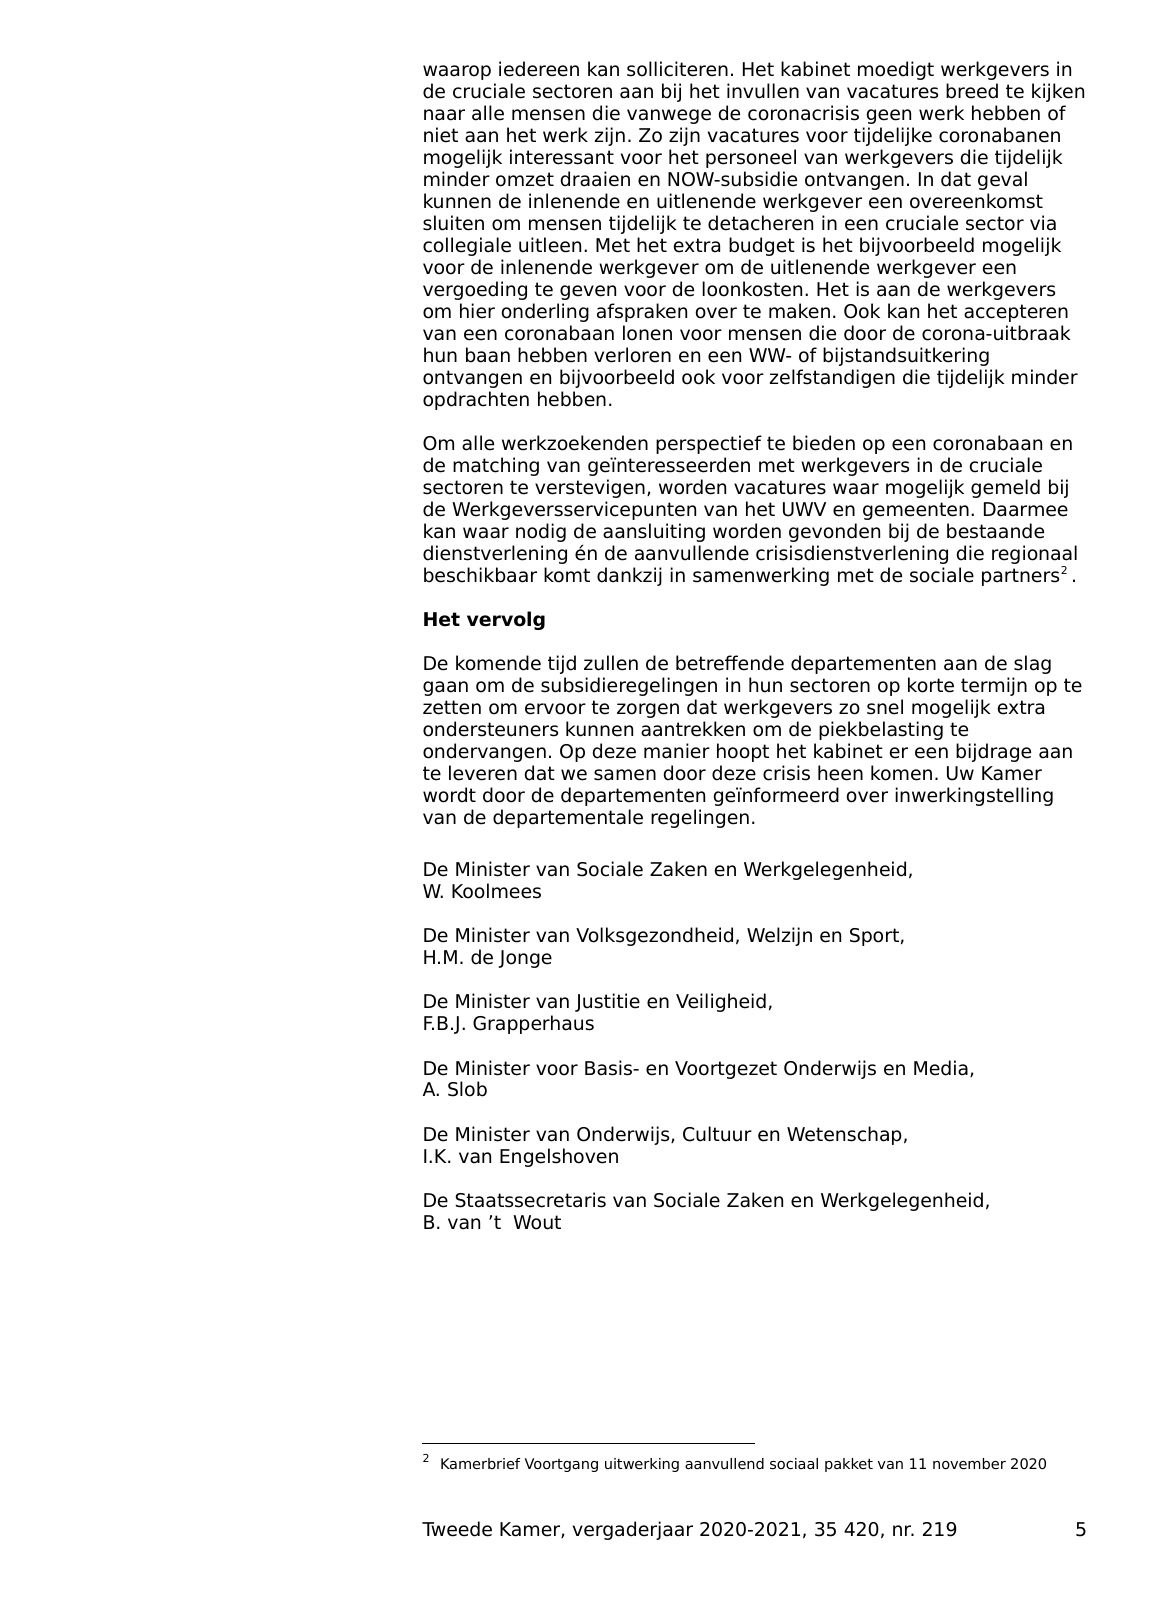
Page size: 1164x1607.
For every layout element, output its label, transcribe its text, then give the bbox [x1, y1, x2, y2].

text De Minister van Justitie en Veiligheid, F.B.J. Grapperhaus [422, 991, 1087, 1035]
subtitle Het vervolg [422, 609, 1087, 631]
text Om alle werkzoekenden perspectief te bieden op een coronabaan en de matching van geïnteresseerden met werkgevers in de cruciale sectoren te verstevigen, worden vacatures waar mogelijk gemeld bij de Werkgeversservicepunten van het UWV en gemeenten. Daarmee kan waar nodig de aansluiting worden gevonden bij de bestaande dienstverlening én de aanvullende crisisdienstverlening die regionaal beschikbaar komt dankzij in samenwerking met de sociale partners. [422, 433, 1087, 587]
text De Minister van Volksgezondheid, Welzijn en Sport, H.M. de Jonge [422, 925, 1087, 969]
text De Minister voor Basis- en Voortgezet Onderwijs en Media, A. Slob [422, 1057, 1087, 1101]
text De Minister van Onderwijs, Cultuur en Wetenschap, I.K. van Engelshoven [422, 1123, 1087, 1167]
text waarop iedereen kan solliciteren. Het kabinet moedigt werkgevers in de cruciale sectoren aan bij het invullen van vacatures breed te kijken naar alle mensen die vanwege de coronacrisis geen werk hebben of niet aan het werk zijn. Zo zijn vacatures voor tijdelijke coronabanen mogelijk interessant voor het personeel van werkgevers die tijdelijk minder omzet draaien en NOW-subsidie ontvangen. In dat geval kunnen de inlenende en uitlenende werkgever een overeenkomst sluiten om mensen tijdelijk te detacheren in een cruciale sector via collegiale uitleen. Met het extra budget is het bijvoorbeeld mogelijk voor de inlenende werkgever om de uitlenende werkgever een vergoeding te geven voor de loonkosten. Het is aan de werkgevers om hier onderling afspraken over te maken. Ook kan het accepteren van een coronabaan lonen voor mensen die door de corona-uitbraak hun baan hebben verloren en een WW- of bijstandsuitkering ontvangen en bijvoorbeeld ook voor zelfstandigen die tijdelijk minder opdrachten hebben. [422, 59, 1087, 411]
text De Staatssecretaris van Sociale Zaken en Werkgelegenheid, B. van ’t Wout [422, 1190, 1087, 1234]
text De Minister van Sociale Zaken en Werkgelegenheid, W. Koolmees [422, 859, 1087, 903]
text Kamerbrief Voortgang uitwerking aanvullend sociaal pakket van 11 november 2020 [422, 1452, 1087, 1474]
text De komende tijd zullen de betreffende departementen aan de slag gaan om de subsidieregelingen in hun sectoren op korte termijn op te zetten om ervoor te zorgen dat werkgevers zo snel mogelijk extra ondersteuners kunnen aantrekken om de piekbelasting te ondervangen. Op deze manier hoopt het kabinet er een bijdrage aan te leveren dat we samen door deze crisis heen komen. Uw Kamer wordt door de departementen geïnformeerd over inwerkingstelling van de departementale regelingen. [422, 653, 1087, 829]
